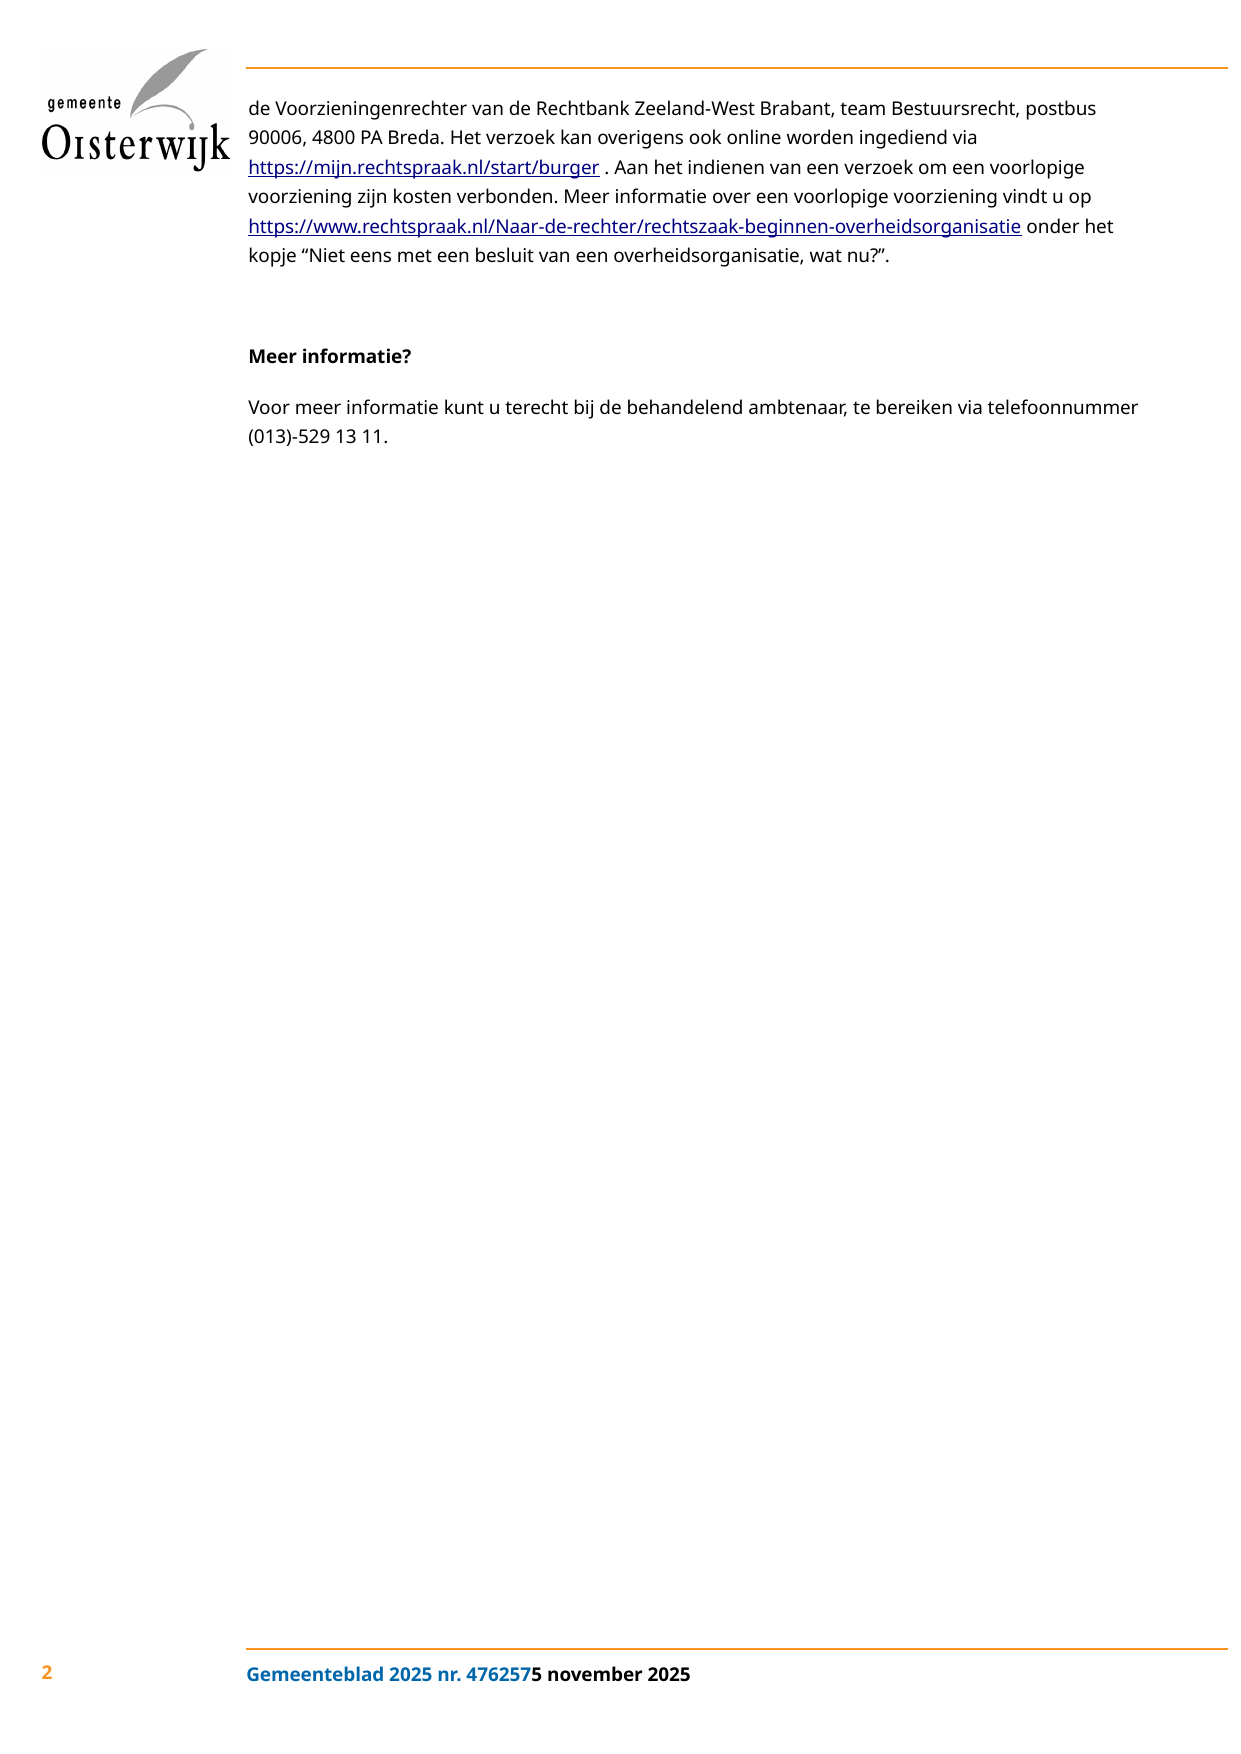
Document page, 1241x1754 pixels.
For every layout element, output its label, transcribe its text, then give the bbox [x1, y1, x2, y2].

text Meer informatie? [248, 343, 1152, 369]
text de Voorzieningenrechter van de Rechtbank Zeeland-West Brabant, team Bestuursrecht, postbus 90006, 4800 PA Breda. Het verzoek kan overigens ook online worden ingediend via https://mijn.rechtspraak.nl/start/burger . Aan het indienen van een verzoek om een voorlopige voorziening zijn kosten verbonden. Meer informatie over een voorlopige voorziening vindt u op https://www.rechtspraak.nl/Naar-de-rechter/rechtszaak-beginnen-overheidsorganisatie onder het kopje “Niet eens met een besluit van een overheidsorganisatie, wat nu?”. [248, 95, 1152, 268]
text Voor meer informatie kunt u terecht bij de behandelend ambtenaar, te bereiken via telefoonnummer (013)-529 13 11. [248, 394, 1152, 449]
picture [41, 47, 231, 172]
